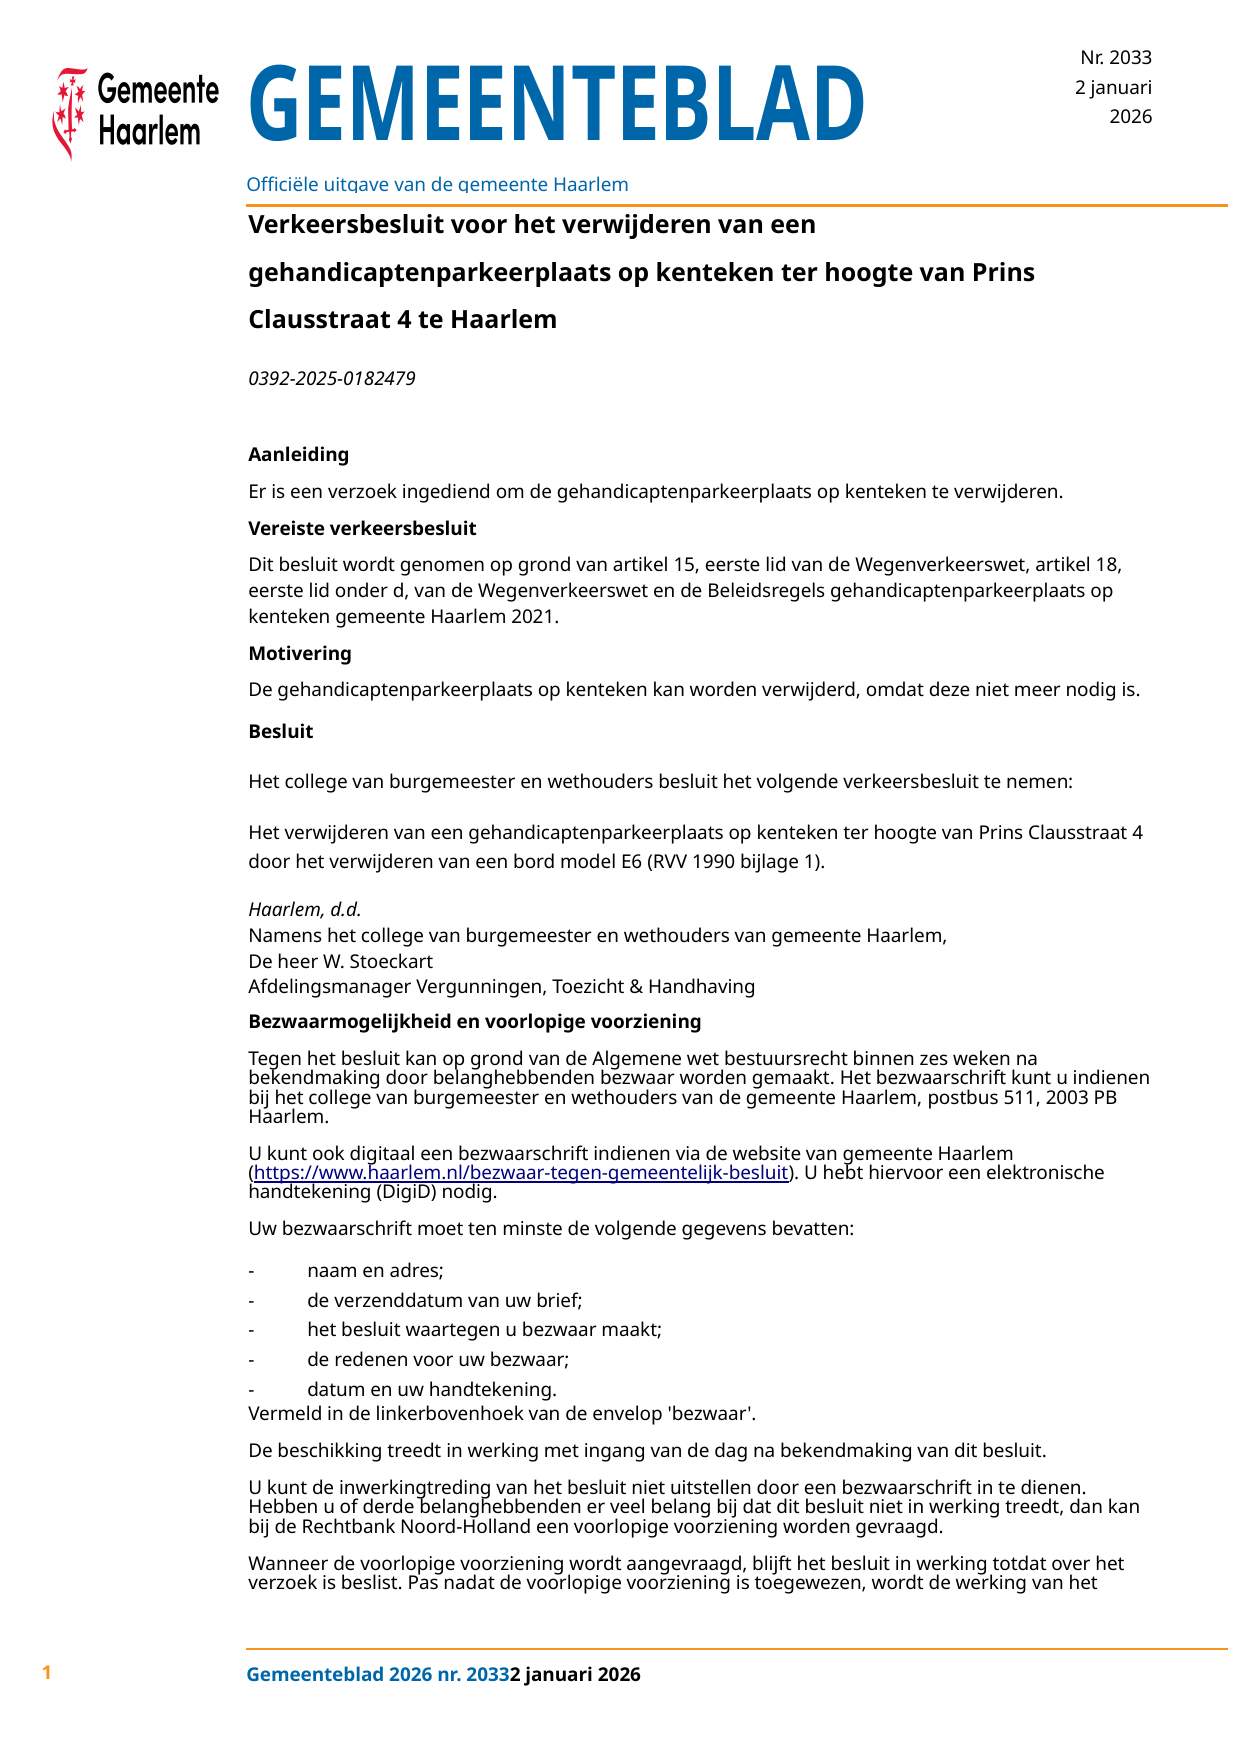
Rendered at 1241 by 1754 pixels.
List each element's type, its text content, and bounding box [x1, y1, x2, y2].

text Vermeld in de linkerbovenhoek van de envelop 'bezwaar'. [248, 1405, 1152, 1424]
text Besluit [248, 718, 1152, 744]
list het besluit waartegen u bezwaar maakt; [248, 1317, 1152, 1342]
text U kunt de inwerkingtreding van het besluit niet uitstellen door een bezwaarschrift in te dienen. Hebben u of derde belanghebbenden er veel belang bij dat dit besluit niet in werking treedt, dan kan bij de Rechtbank Noord-Holland een voorlopige voorziening worden gevraagd. [248, 1479, 1152, 1537]
text Uw bezwaarschrift moet ten minste de volgende gegevens bevatten: [248, 1220, 1152, 1240]
list naam en adres; [248, 1257, 1152, 1283]
text Het college van burgemeester en wethouders besluit het volgende verkeersbesluit te nemen: [248, 769, 1152, 794]
text Haarlem, d.d. [248, 897, 1152, 922]
text U kunt ook digitaal een bezwaarschrift indienen via de website van gemeente Haarlem (https://www.haarlem.nl/bezwaar-tegen-gemeentelijk-besluit). U hebt hiervoor een elektronische handtekening (DigiD) nodig. [248, 1145, 1152, 1203]
text Tegen het besluit kan op grond van de Algemene wet bestuursrecht binnen zes weken na bekendmaking door belanghebbenden bezwaar worden gemaakt. Het bezwaarschrift kunt u indienen bij het college van burgemeester en wethouders van de gemeente Haarlem, postbus 511, 2003 PB Haarlem. [248, 1050, 1152, 1127]
list datum en uw handtekening. [248, 1376, 1152, 1401]
text Dit besluit wordt genomen op grond van artikel 15, eerste lid van de Wegenverkeerswet, artikel 18, eerste lid onder d, van de Wegenverkeerswet en de Beleidsregels gehandicaptenparkeerplaats op kenteken gemeente Haarlem 2021. [248, 552, 1152, 629]
list de redenen voor uw bezwaar; [248, 1346, 1152, 1372]
text Wanneer de voorlopige voorziening wordt aangevraagd, blijft het besluit in werking totdat over het verzoek is beslist. Pas nadat de voorlopige voorziening is toegewezen, wordt de werking van het [248, 1555, 1152, 1593]
text Verkeersbesluit voor het verwijderen van een gehandicaptenparkeerplaats op kenteken ter hoogte van Prins Clausstraat 4 te Haarlem [248, 207, 1152, 336]
text Namens het college van burgemeester en wethouders van gemeente Haarlem, [248, 922, 1152, 948]
text Er is een verzoek ingediend om de gehandicaptenparkeerplaats op kenteken te verwijderen. [248, 478, 1152, 504]
picture [41, 47, 231, 172]
text Motivering [248, 640, 1152, 665]
text Vereiste verkeersbesluit [248, 515, 1152, 541]
text Aanleiding [248, 442, 1152, 467]
text De beschikking treedt in werking met ingang van de dag na bekendmaking van dit besluit. [248, 1442, 1152, 1462]
text De gehandicaptenparkeerplaats op kenteken kan worden verwijderd, omdat deze niet meer nodig is. [248, 676, 1152, 702]
text 0392-2025-0182479 [248, 366, 1152, 391]
text Afdelingsmanager Vergunningen, Toezicht & Handhaving [248, 974, 1152, 999]
text Het verwijderen van een gehandicaptenparkeerplaats op kenteken ter hoogte van Prins Clausstraat 4 door het verwijderen van een bord model E6 (RVV 1990 bijlage 1). [248, 819, 1152, 874]
list de verzenddatum van uw brief; [248, 1287, 1152, 1313]
text De heer W. Stoeckart [248, 948, 1152, 974]
text Bezwaarmogelijkheid en voorlopige voorziening [248, 1013, 1152, 1032]
